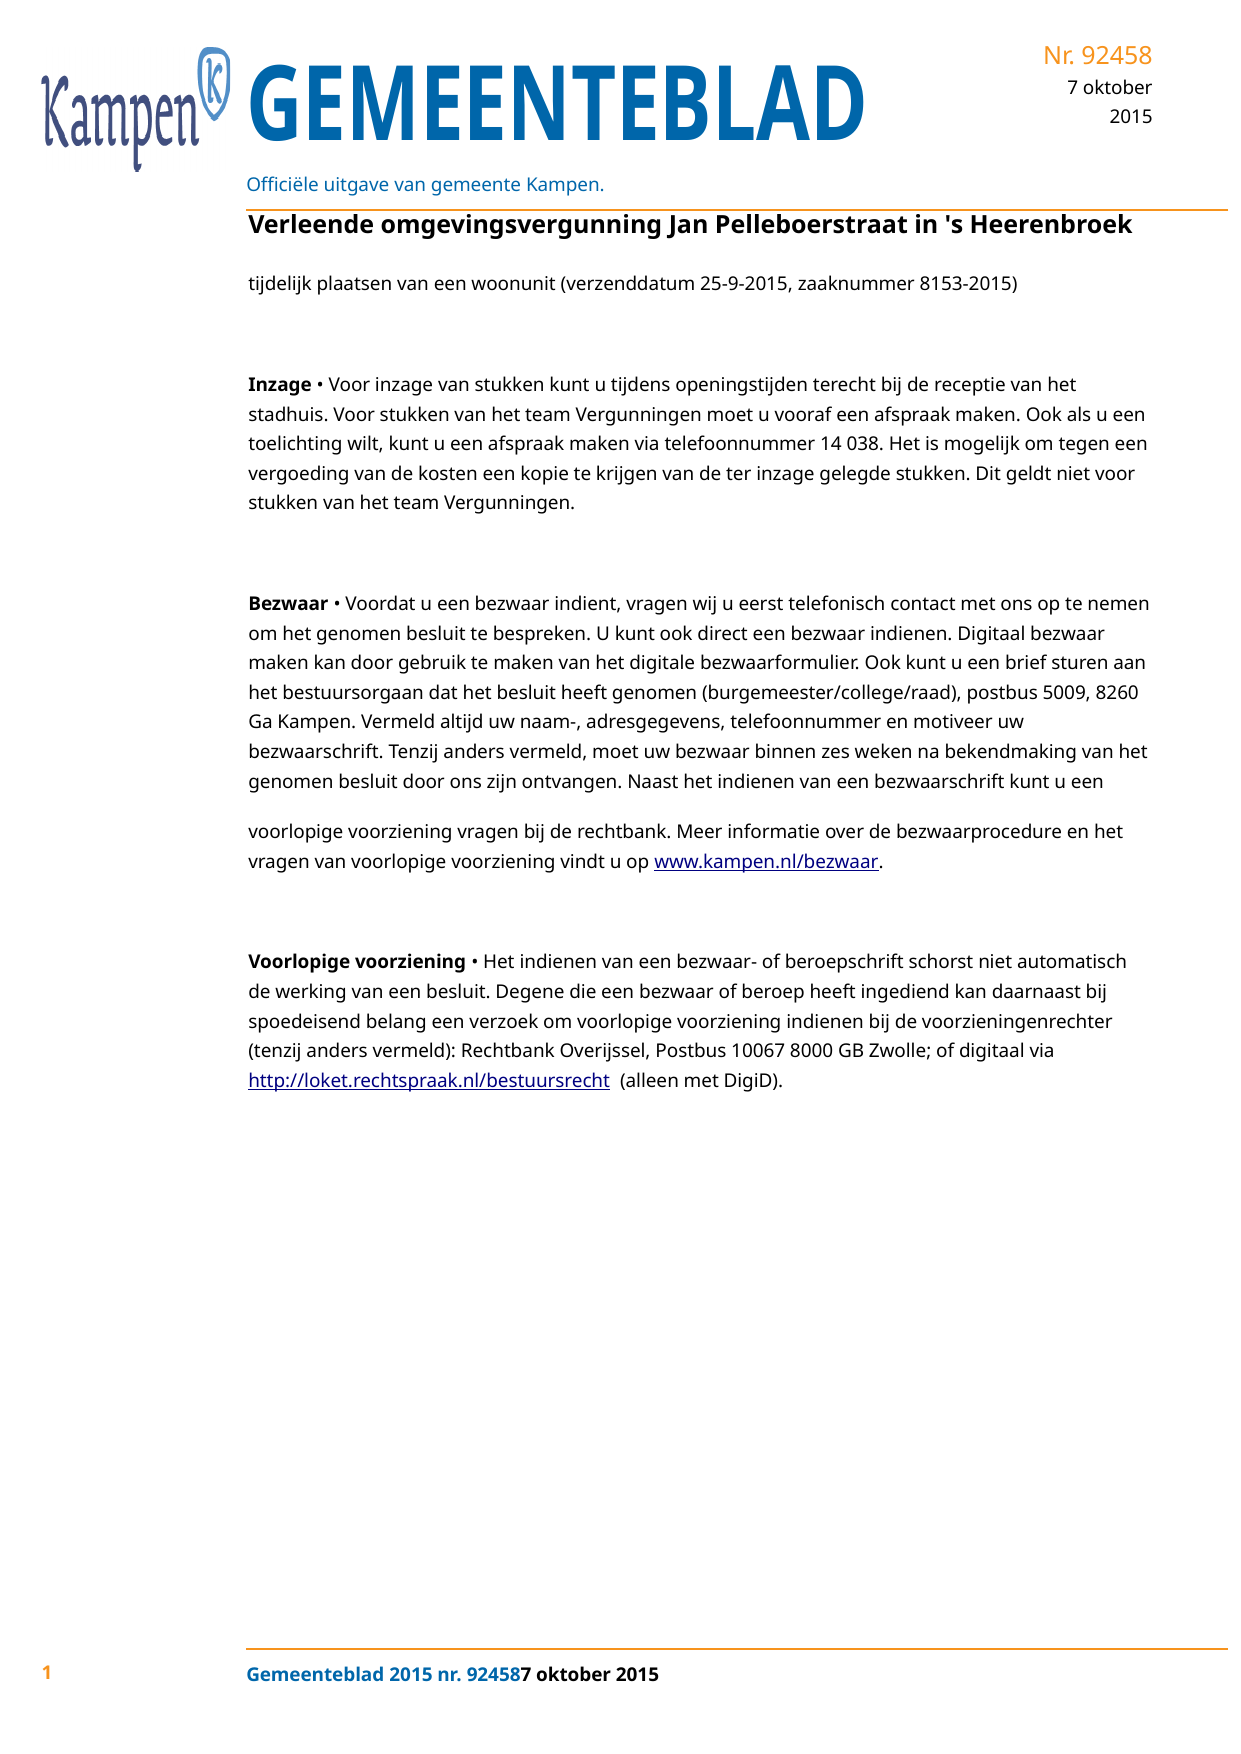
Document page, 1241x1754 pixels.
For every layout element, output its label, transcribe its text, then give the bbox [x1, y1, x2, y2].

text Inzage • Voor inzage van stukken kunt u tijdens openingstijden terecht bij de receptie van het stadhuis. Voor stukken van het team Vergunningen moet u vooraf een afspraak maken. Ook als u een toelichting wilt, kunt u een afspraak maken via telefoonnummer 14 038. Het is mogelijk om tegen een vergoeding van de kosten een kopie te krijgen van de ter inzage gelegde stukken. Dit geldt niet voor stukken van het team Vergunningen. [248, 371, 1152, 515]
text Bezwaar • Voordat u een bezwaar indient, vragen wij u eerst telefonisch contact met ons op te nemen om het genomen besluit te bespreken. U kunt ook direct een bezwaar indienen. Digitaal bezwaar maken kan door gebruik te maken van het digitale bezwaarformulier. Ook kunt u een brief sturen aan het bestuursorgaan dat het besluit heeft genomen (burgemeester/college/raad), postbus 5009, 8260 Ga Kampen. Vermeld altijd uw naam-, adresgegevens, telefoonnummer en motiveer uw bezwaarschrift. Tenzij anders vermeld, moet uw bezwaar binnen zes weken na bekendmaking van het genomen besluit door ons zijn ontvangen. Naast het indienen van een bezwaarschrift kunt u een [248, 590, 1152, 793]
picture [41, 47, 231, 172]
text Voorlopige voorziening • Het indienen van een bezwaar- of beroepschrift schorst niet automatisch de werking van een besluit. Degene die een bezwaar of beroep heeft ingediend kan daarnaast bij spoedeisend belang een verzoek om voorlopige voorziening indienen bij de voorzieningenrechter (tenzij anders vermeld): Rechtbank Overijssel, Postbus 10067 8000 GB Zwolle; of digitaal via http://loket.rechtspraak.nl/bestuursrecht (alleen met DigiD). [248, 949, 1152, 1093]
text Verleende omgevingsvergunning Jan Pelleboerstraat in 's Heerenbroek [248, 211, 1152, 241]
text tijdelijk plaatsen van een woonunit (verzenddatum 25-9-2015, zaaknummer 8153-2015) [248, 270, 1152, 296]
text voorlopige voorziening vragen bij de rechtbank. Meer informatie over de bezwaarprocedure en het vragen van voorlopige voorziening vindt u op www.kampen.nl/bezwaar. [248, 818, 1152, 873]
